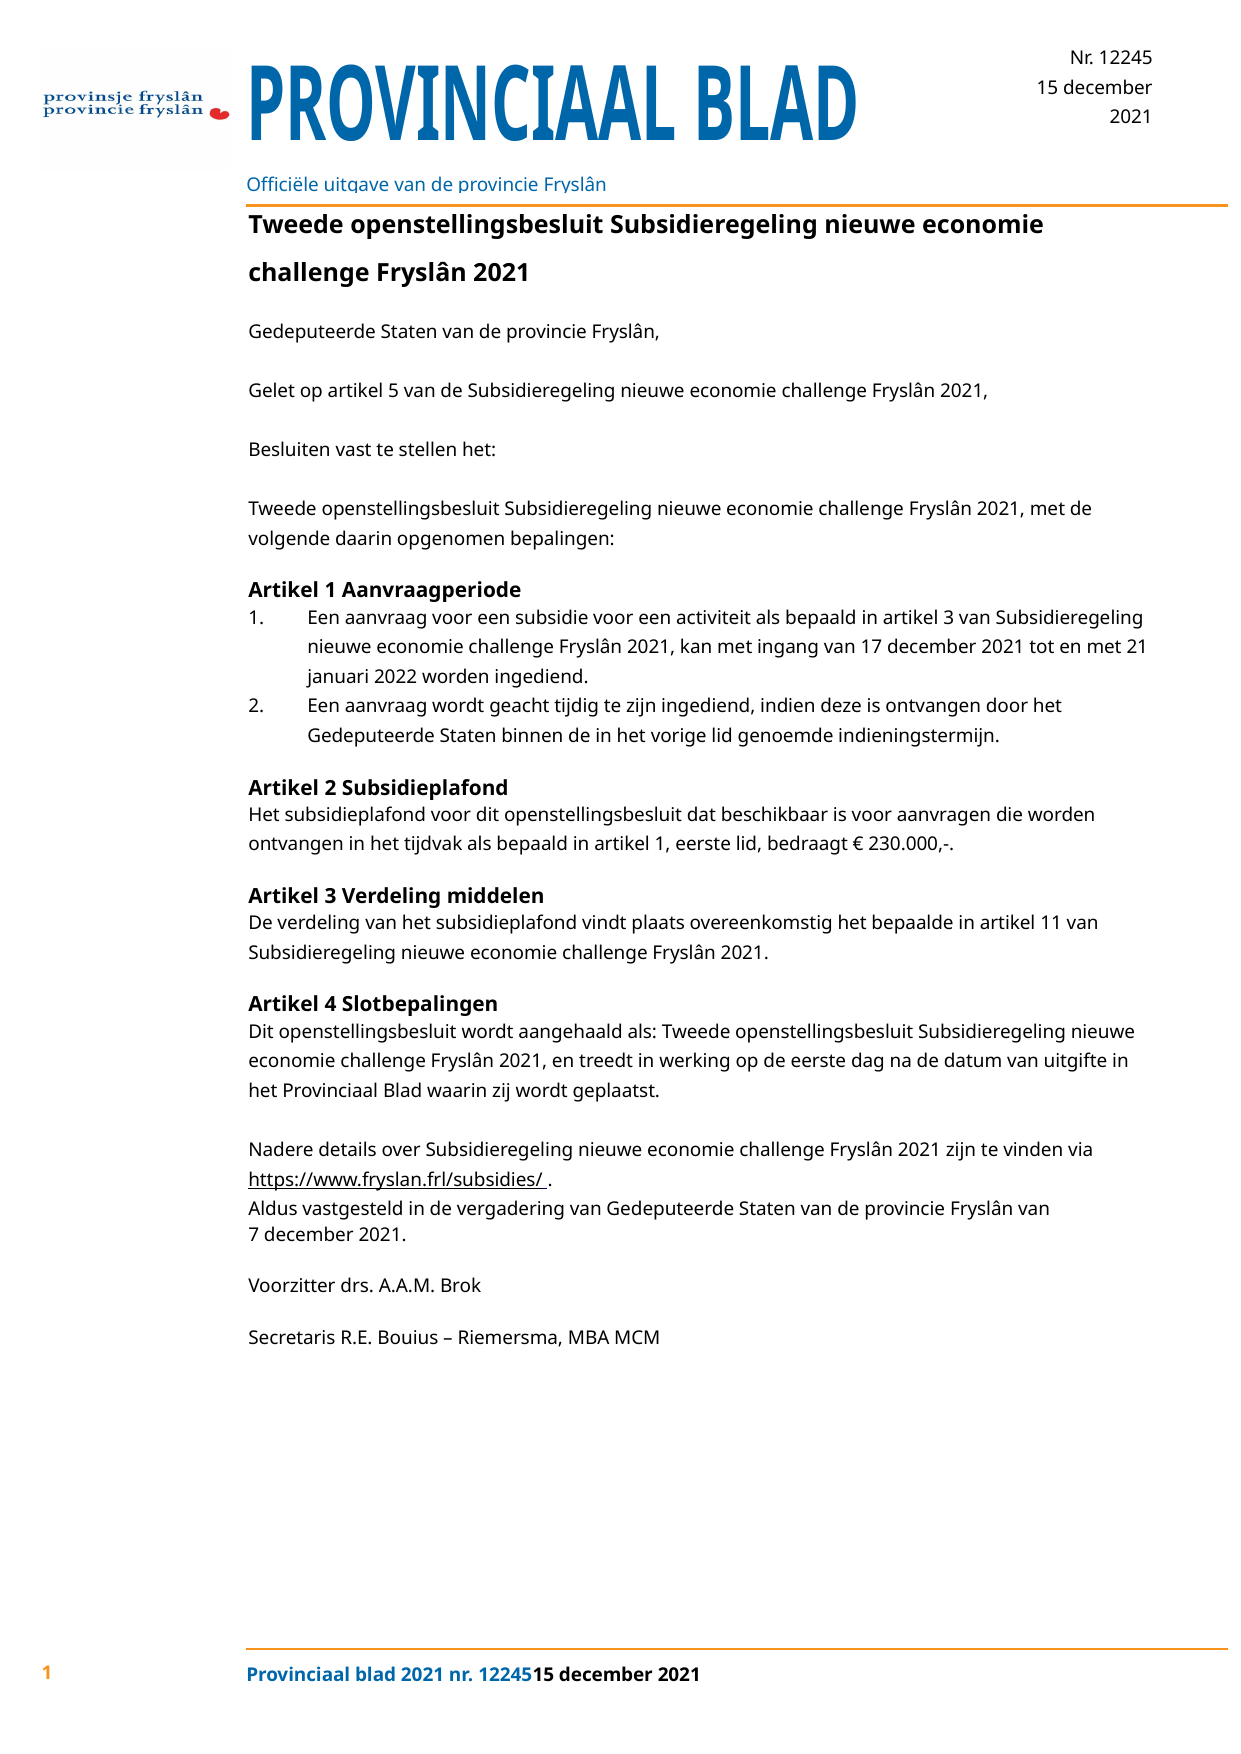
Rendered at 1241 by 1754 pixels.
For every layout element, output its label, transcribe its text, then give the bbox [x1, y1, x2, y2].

text De verdeling van het subsidieplafond vindt plaats overeenkomstig het bepaalde in artikel 11 van Subsidieregeling nieuwe economie challenge Fryslân 2021. [248, 909, 1152, 965]
list Een aanvraag voor een subsidie voor een activiteit als bepaald in artikel 3 van Subsidieregeling nieuwe economie challenge Fryslân 2021, kan met ingang van 17 december 2021 tot en met 21 januari 2022 worden ingediend. [248, 604, 1152, 689]
text Artikel 4 Slotbepalingen [248, 989, 1152, 1018]
text 7 december 2021. [248, 1221, 1152, 1247]
text Artikel 3 Verdeling middelen [248, 881, 1152, 909]
text Het subsidieplafond voor dit openstellingsbesluit dat beschikbaar is voor aanvragen die worden ontvangen in het tijdvak als bepaald in artikel 1, eerste lid, bedraagt € 230.000,-. [248, 801, 1152, 856]
text Secretaris R.E. Bouius – Riemersma, MBA MCM [248, 1324, 1152, 1350]
text Voorzitter drs. A.A.M. Brok [248, 1273, 1152, 1298]
text Dit openstellingsbesluit wordt aangehaald als: Tweede openstellingsbesluit Subsidieregeling nieuwe economie challenge Fryslân 2021, en treedt in werking op de eerste dag na de datum van uitgifte in het Provinciaal Blad waarin zij wordt geplaatst. [248, 1018, 1152, 1103]
text Aldus vastgesteld in de vergadering van Gedeputeerde Staten van de provincie Fryslân van [248, 1195, 1152, 1221]
picture [41, 47, 231, 172]
text Gedeputeerde Staten van de provincie Fryslân, [248, 318, 1152, 344]
text Tweede openstellingsbesluit Subsidieregeling nieuwe economie challenge Fryslân 2021 [248, 207, 1152, 288]
text Tweede openstellingsbesluit Subsidieregeling nieuwe economie challenge Fryslân 2021, met de volgende daarin opgenomen bepalingen: [248, 495, 1152, 551]
list Een aanvraag wordt geacht tijdig te zijn ingediend, indien deze is ontvangen door het Gedeputeerde Staten binnen de in het vorige lid genoemde indieningstermijn. [248, 693, 1152, 748]
text Gelet op artikel 5 van de Subsidieregeling nieuwe economie challenge Fryslân 2021, [248, 377, 1152, 403]
text Artikel 1 Aanvraagperiode [248, 575, 1152, 604]
text https://www.fryslan.frl/subsidies/ . [248, 1166, 1152, 1192]
text Artikel 2 Subsidieplafond [248, 773, 1152, 801]
text Besluiten vast te stellen het: [248, 436, 1152, 462]
text Nadere details over Subsidieregeling nieuwe economie challenge Fryslân 2021 zijn te vinden via [248, 1136, 1152, 1162]
